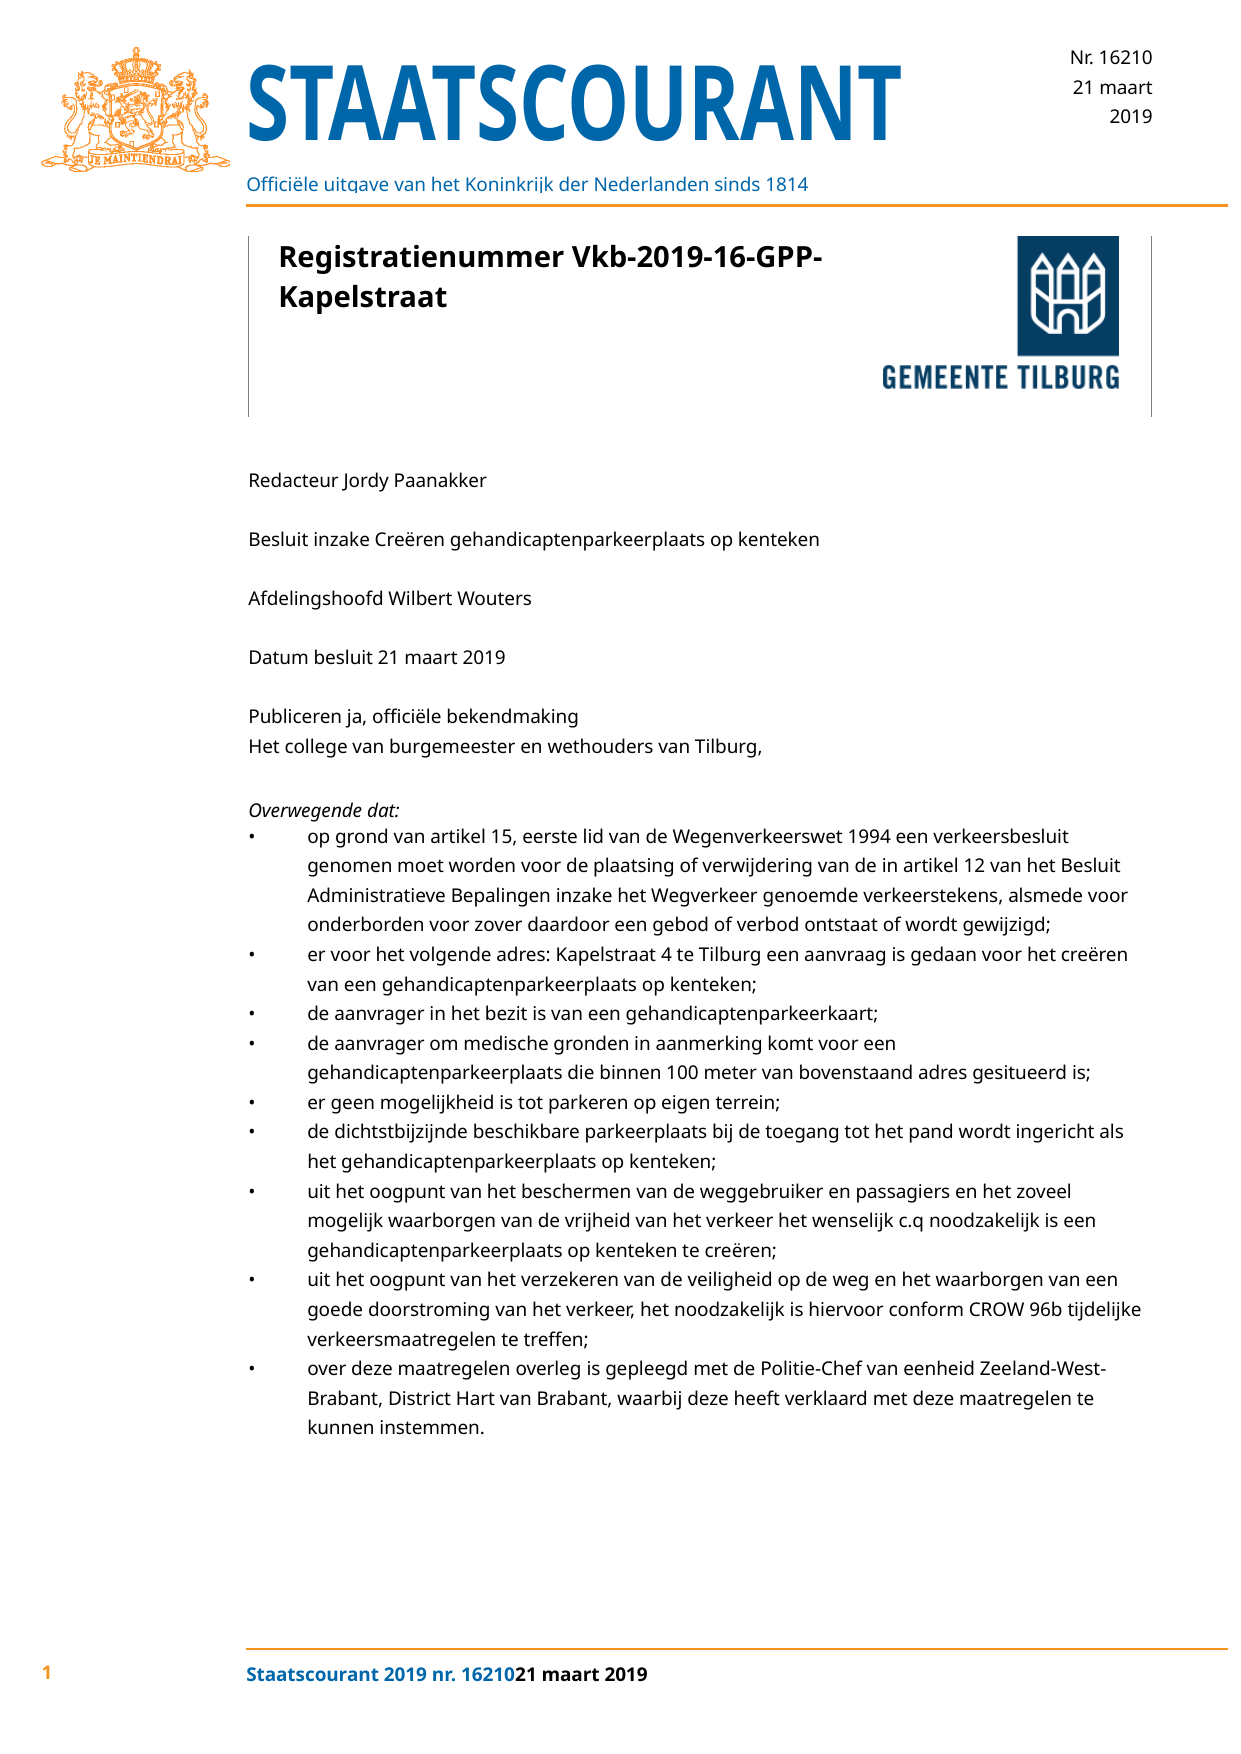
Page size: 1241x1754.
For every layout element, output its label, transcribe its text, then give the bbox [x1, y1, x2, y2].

table_header [850, 236, 1151, 417]
list de dichtstbijzijnde beschikbare parkeerplaats bij de toegang tot het pand wordt ingericht als het gehandicaptenparkeerplaats op kenteken; [248, 1119, 1152, 1174]
list op grond van artikel 15, eerste lid van de Wegenverkeerswet 1994 een verkeersbesluit genomen moet worden voor de plaatsing of verwijdering van de in artikel 12 van het Besluit Administratieve Bepalingen inzake het Wegverkeer genoemde verkeerstekens, alsmede voor onderborden voor zover daardoor een gebod of verbod ontstaat of wordt gewijzigd; [248, 823, 1152, 937]
text Publiceren ja, officiële bekendmaking [248, 703, 1152, 729]
list de aanvrager in het bezit is van een gehandicaptenparkeerkaart; [248, 1000, 1152, 1026]
list uit het oogpunt van het verzekeren van de veiligheid op de weg en het waarborgen van een goede doorstroming van het verkeer, het noodzakelijk is hiervoor conform CROW 96b tijdelijke verkeersmaatregelen te treffen; [248, 1267, 1152, 1351]
text Datum besluit 21 maart 2019 [248, 644, 1152, 670]
text Afdelingshoofd Wilbert Wouters [248, 585, 1152, 611]
list er voor het volgende adres: Kapelstraat 4 te Tilburg een aanvraag is gedaan voor het creëren van een gehandicaptenparkeerplaats op kenteken; [248, 941, 1152, 996]
picture [41, 47, 231, 172]
text Overwegende dat: [248, 797, 1152, 823]
list er geen mogelijkheid is tot parkeren op eigen terrein; [248, 1089, 1152, 1115]
list uit het oogpunt van het beschermen van de weggebruiker en passagiers en het zoveel mogelijk waarborgen van de vrijheid van het verkeer het wenselijk c.q noodzakelijk is een gehandicaptenparkeerplaats op kenteken te creëren; [248, 1178, 1152, 1263]
text Besluit inzake Creëren gehandicaptenparkeerplaats op kenteken [248, 526, 1152, 552]
table_header Registratienummer Vkb-2019-16-GPP-Kapelstraat [249, 236, 850, 417]
picture [882, 236, 1119, 391]
text Redacteur Jordy Paanakker [248, 467, 1152, 493]
list de aanvrager om medische gronden in aanmerking komt voor een gehandicaptenparkeerplaats die binnen 100 meter van bovenstaand adres gesitueerd is; [248, 1030, 1152, 1085]
text Het college van burgemeester en wethouders van Tilburg, [248, 733, 1152, 759]
list over deze maatregelen overleg is gepleegd met de Politie-Chef van eenheid Zeeland-West-Brabant, District Hart van Brabant, waarbij deze heeft verklaard met deze maatregelen te kunnen instemmen. [248, 1355, 1152, 1440]
